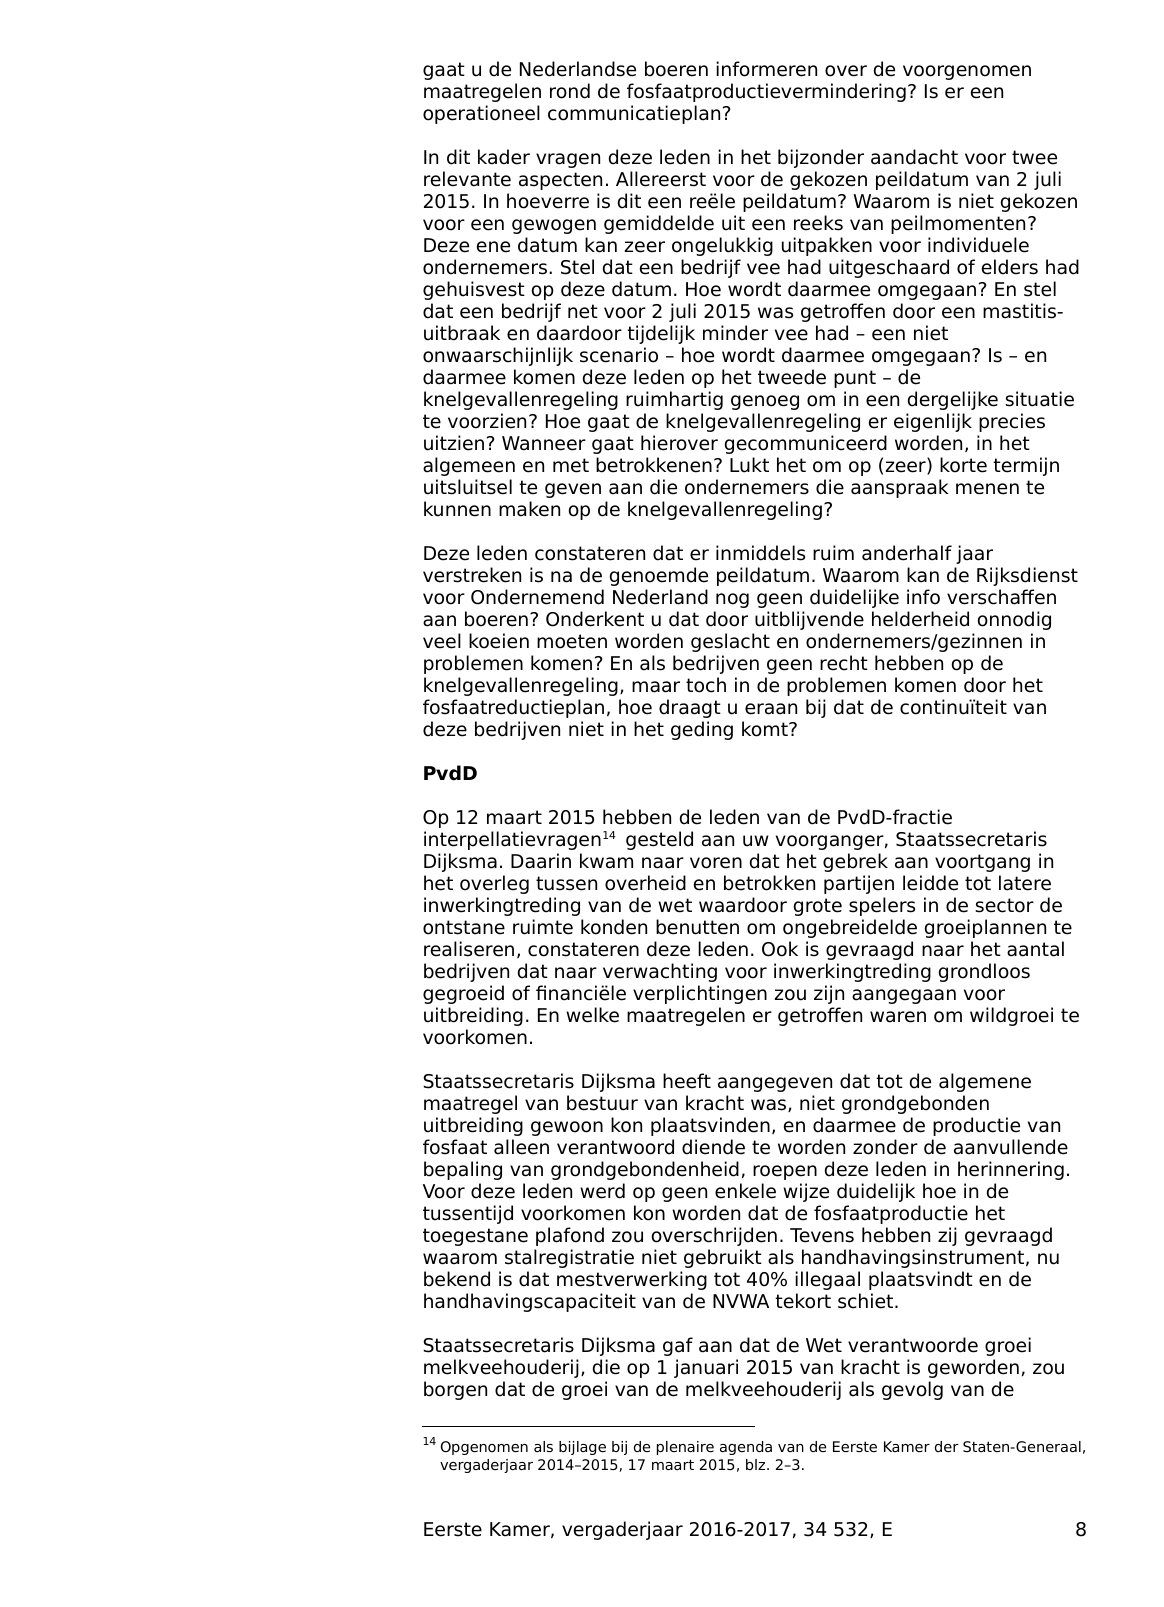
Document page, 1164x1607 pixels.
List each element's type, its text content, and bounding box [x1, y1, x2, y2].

text Deze leden constateren dat er inmiddels ruim anderhalf jaar verstreken is na de genoemde peildatum. Waarom kan de Rijksdienst voor Ondernemend Nederland nog geen duidelijke info verschaffen aan boeren? Onderkent u dat door uitblijvende helderheid onnodig veel koeien moeten worden geslacht en ondernemers/gezinnen in problemen komen? En als bedrijven geen recht hebben op de knelgevallenregeling, maar toch in de problemen komen door het fosfaatreductieplan, hoe draagt u eraan bij dat de continuïteit van deze bedrijven niet in het geding komt? [422, 543, 1087, 741]
text gaat u de Nederlandse boeren informeren over de voorgenomen maatregelen rond de fosfaatproductievermindering? Is er een operationeel communicatieplan? [422, 59, 1087, 125]
text Opgenomen als bijlage bij de plenaire agenda van de Eerste Kamer der Staten-Generaal, vergaderjaar 2014–2015, 17 maart 2015, blz. 2–3. [422, 1435, 1087, 1474]
text Op 12 maart 2015 hebben de leden van de PvdD-fractie interpellatievragen gesteld aan uw voorganger, Staatssecretaris Dijksma. Daarin kwam naar voren dat het gebrek aan voortgang in het overleg tussen overheid en betrokken partijen leidde tot latere inwerkingtreding van de wet waardoor grote spelers in de sector de ontstane ruimte konden benutten om ongebreidelde groeiplannen te realiseren, constateren deze leden. Ook is gevraagd naar het aantal bedrijven dat naar verwachting voor inwerkingtreding grondloos gegroeid of financiële verplichtingen zou zijn aangegaan voor uitbreiding. En welke maatregelen er getroffen waren om wildgroei te voorkomen. [422, 807, 1087, 1049]
text In dit kader vragen deze leden in het bijzonder aandacht voor twee relevante aspecten. Allereerst voor de gekozen peildatum van 2 juli 2015. In hoeverre is dit een reële peildatum? Waarom is niet gekozen voor een gewogen gemiddelde uit een reeks van peilmomenten? Deze ene datum kan zeer ongelukkig uitpakken voor individuele ondernemers. Stel dat een bedrijf vee had uitgeschaard of elders had gehuisvest op deze datum. Hoe wordt daarmee omgegaan? En stel dat een bedrijf net voor 2 juli 2015 was getroffen door een mastitis-uitbraak en daardoor tijdelijk minder vee had – een niet onwaarschijnlijk scenario – hoe wordt daarmee omgegaan? Is – en daarmee komen deze leden op het tweede punt – de knelgevallenregeling ruimhartig genoeg om in een dergelijke situatie te voorzien? Hoe gaat de knelgevallenregeling er eigenlijk precies uitzien? Wanneer gaat hierover gecommuniceerd worden, in het algemeen en met betrokkenen? Lukt het om op (zeer) korte termijn uitsluitsel te geven aan die ondernemers die aanspraak menen te kunnen maken op de knelgevallenregeling? [422, 147, 1087, 521]
subtitle PvdD [422, 763, 1087, 785]
text Staatssecretaris Dijksma heeft aangegeven dat tot de algemene maatregel van bestuur van kracht was, niet grondgebonden uitbreiding gewoon kon plaatsvinden, en daarmee de productie van fosfaat alleen verantwoord diende te worden zonder de aanvullende bepaling van grondgebondenheid, roepen deze leden in herinnering. Voor deze leden werd op geen enkele wijze duidelijk hoe in de tussentijd voorkomen kon worden dat de fosfaatproductie het toegestane plafond zou overschrijden. Tevens hebben zij gevraagd waarom stalregistratie niet gebruikt als handhavingsinstrument, nu bekend is dat mestverwerking tot 40% illegaal plaatsvindt en de handhavingscapaciteit van de NVWA tekort schiet. [422, 1071, 1087, 1313]
text Staatssecretaris Dijksma gaf aan dat de Wet verantwoorde groei melkveehouderij, die op 1 januari 2015 van kracht is geworden, zou borgen dat de groei van de melkveehouderij als gevolg van de [422, 1335, 1087, 1401]
